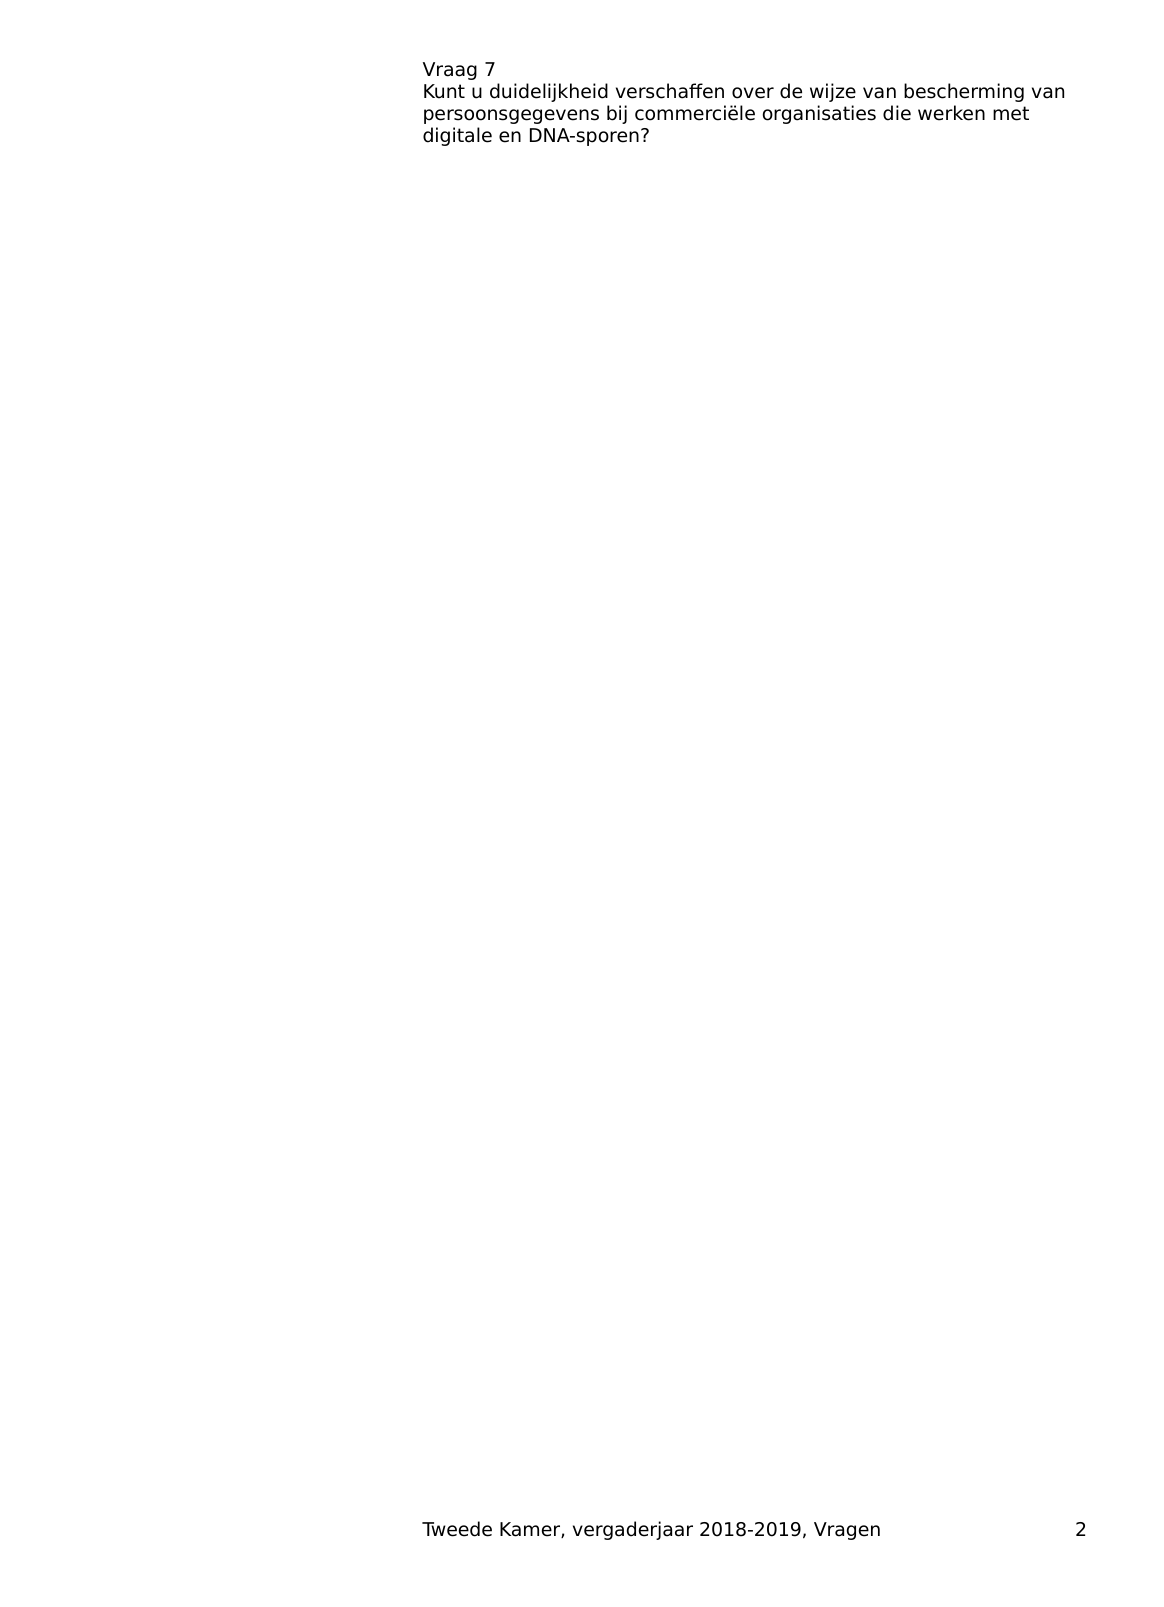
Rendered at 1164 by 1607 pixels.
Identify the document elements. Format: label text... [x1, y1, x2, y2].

text Vraag 7 [422, 59, 1087, 81]
text Kunt u duidelijkheid verschaffen over de wijze van bescherming van persoonsgegevens bij commerciële organisaties die werken met digitale en DNA-sporen? [422, 81, 1087, 147]
